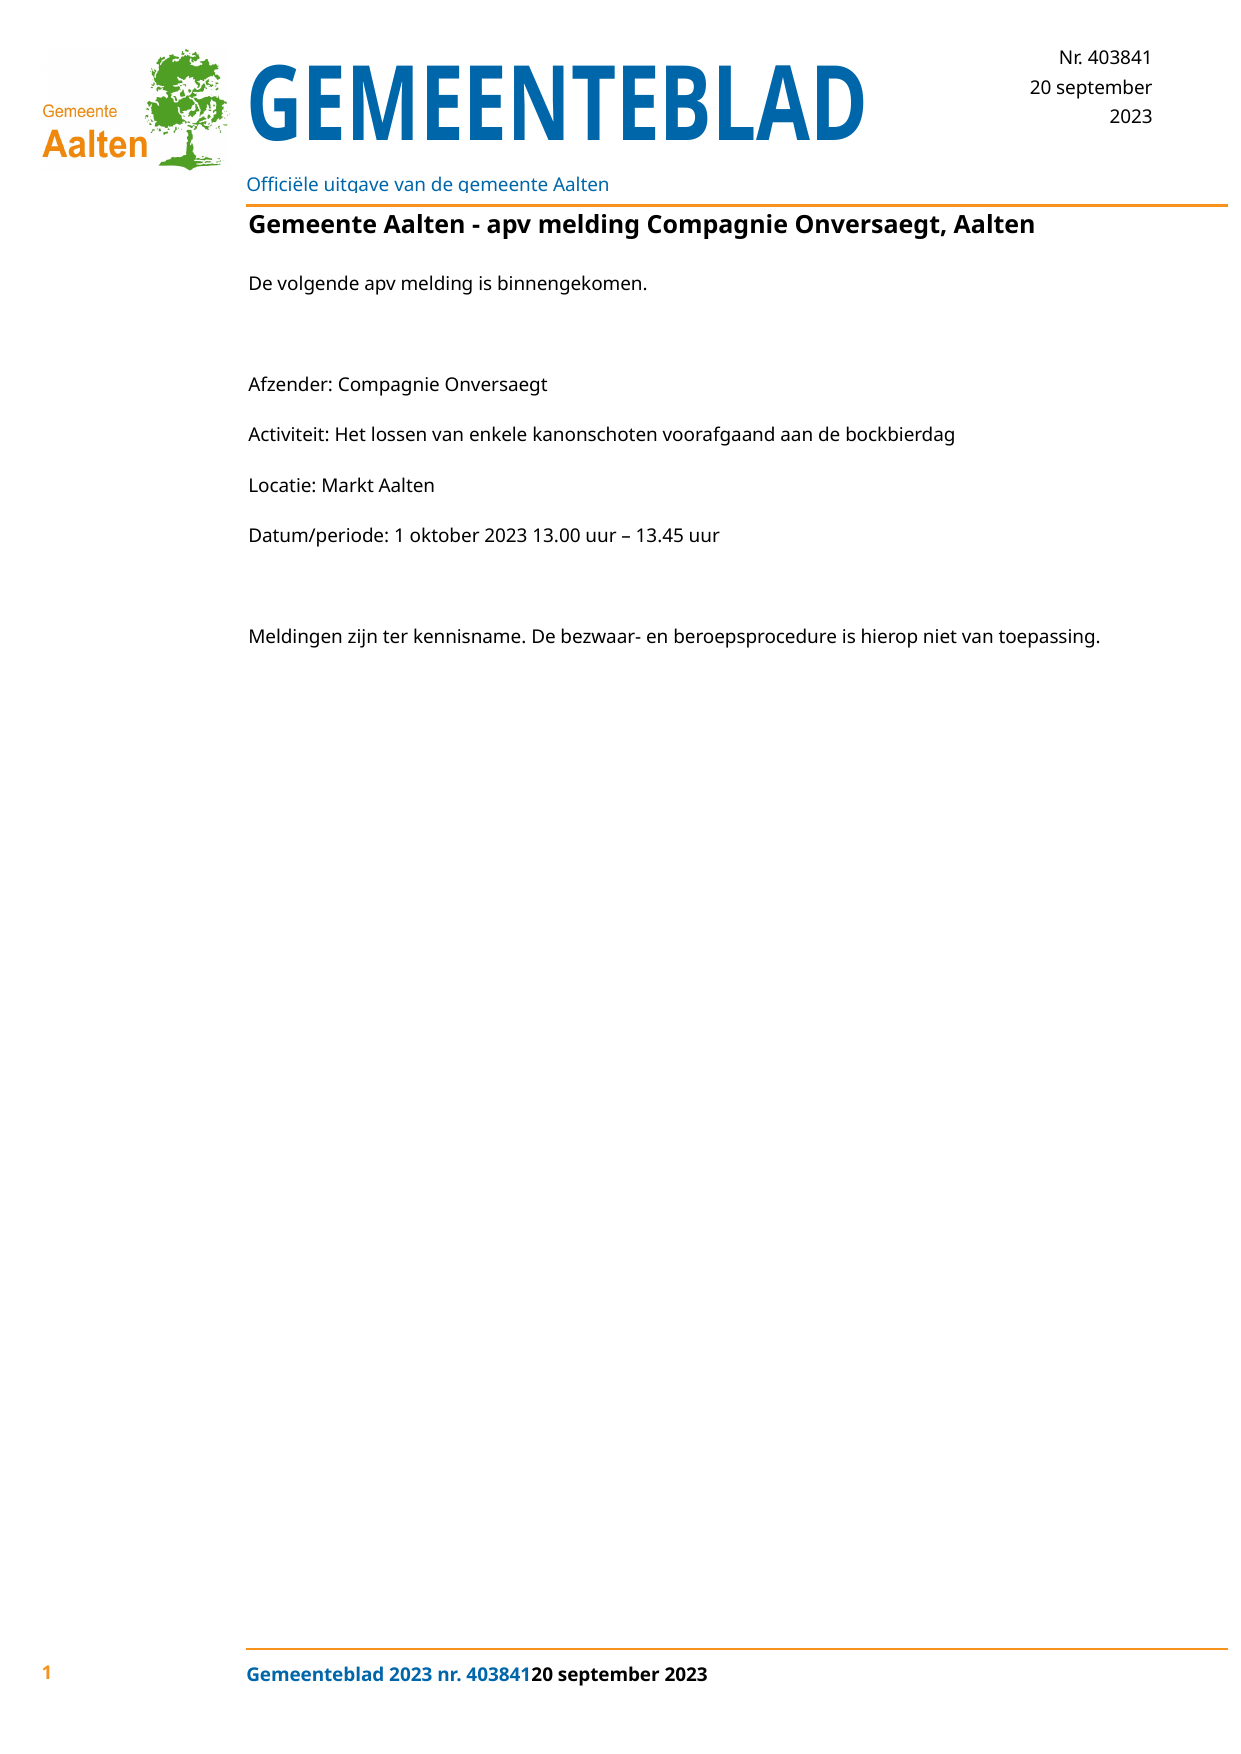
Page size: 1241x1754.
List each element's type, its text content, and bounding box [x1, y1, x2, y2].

text Afzender: Compagnie Onversaegt [248, 371, 1152, 397]
text Datum/periode: 1 oktober 2023 13.00 uur – 13.45 uur [248, 522, 1152, 548]
text Activiteit: Het lossen van enkele kanonschoten voorafgaand aan de bockbierdag [248, 422, 1152, 447]
text De volgende apv melding is binnengekomen. [248, 270, 1152, 296]
text Meldingen zijn ter kennisname. De bezwaar- en beroepsprocedure is hierop niet van toepassing. [248, 623, 1152, 649]
text Locatie: Markt Aalten [248, 472, 1152, 498]
text Gemeente Aalten - apv melding Compagnie Onversaegt, Aalten [248, 207, 1152, 241]
picture [41, 47, 231, 172]
